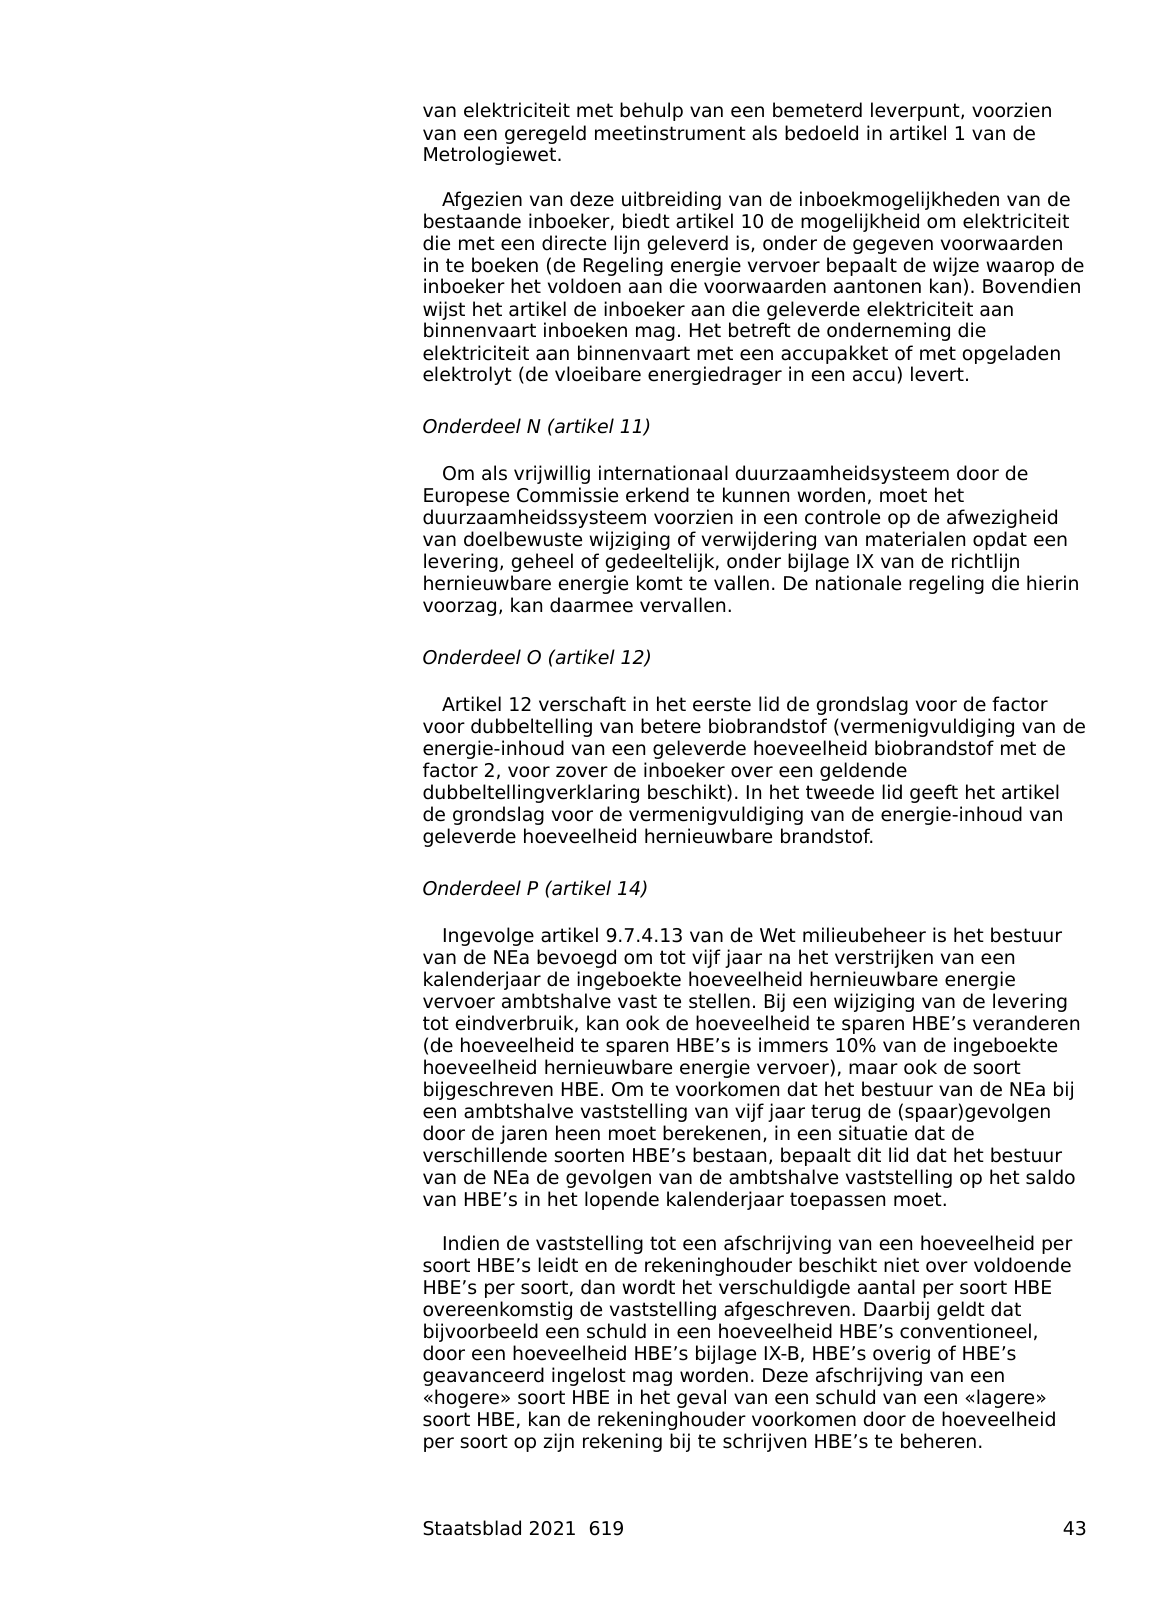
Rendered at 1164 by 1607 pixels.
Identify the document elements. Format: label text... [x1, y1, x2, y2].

text Om als vrijwillig internationaal duurzaamheidsysteem door de Europese Commissie erkend te kunnen worden, moet het duurzaamheidssysteem voorzien in een controle op de afwezigheid van doelbewuste wijziging of verwijdering van materialen opdat een levering, geheel of gedeeltelijk, onder bijlage IX van de richtlijn hernieuwbare energie komt te vallen. De nationale regeling die hierin voorzag, kan daarmee vervallen. [422, 463, 1087, 617]
text Indien de vaststelling tot een afschrijving van een hoeveelheid per soort HBE’s leidt en de rekeninghouder beschikt niet over voldoende HBE’s per soort, dan wordt het verschuldigde aantal per soort HBE overeenkomstig de vaststelling afgeschreven. Daarbij geldt dat bijvoorbeeld een schuld in een hoeveelheid HBE’s conventioneel, door een hoeveelheid HBE’s bijlage IX-B, HBE’s overig of HBE’s geavanceerd ingelost mag worden. Deze afschrijving van een «hogere» soort HBE in het geval van een schuld van een «lagere» soort HBE, kan de rekeninghouder voorkomen door de hoeveelheid per soort op zijn rekening bij te schrijven HBE’s te beheren. [422, 1233, 1087, 1453]
text Artikel 12 verschaft in het eerste lid de grondslag voor de factor voor dubbeltelling van betere biobrandstof (vermenigvuldiging van de energie-inhoud van een geleverde hoeveelheid biobrandstof met de factor 2, voor zover de inboeker over een geldende dubbeltellingverklaring beschikt). In het tweede lid geeft het artikel de grondslag voor de vermenigvuldiging van de energie-inhoud van geleverde hoeveelheid hernieuwbare brandstof. [422, 694, 1087, 848]
subtitle Onderdeel N (artikel 11) [422, 416, 1087, 438]
subtitle Onderdeel P (artikel 14) [422, 878, 1087, 900]
text van elektriciteit met behulp van een bemeterd leverpunt, voorzien van een geregeld meetinstrument als bedoeld in artikel 1 van de Metrologiewet. [422, 100, 1087, 166]
text Ingevolge artikel 9.7.4.13 van de Wet milieubeheer is het bestuur van de NEa bevoegd om tot vijf jaar na het verstrijken van een kalenderjaar de ingeboekte hoeveelheid hernieuwbare energie vervoer ambtshalve vast te stellen. Bij een wijziging van de levering tot eindverbruik, kan ook de hoeveelheid te sparen HBE’s veranderen (de hoeveelheid te sparen HBE’s is immers 10% van de ingeboekte hoeveelheid hernieuwbare energie vervoer), maar ook de soort bijgeschreven HBE. Om te voorkomen dat het bestuur van de NEa bij een ambtshalve vaststelling van vijf jaar terug de (spaar)gevolgen door de jaren heen moet berekenen, in een situatie dat de verschillende soorten HBE’s bestaan, bepaalt dit lid dat het bestuur van de NEa de gevolgen van de ambtshalve vaststelling op het saldo van HBE’s in het lopende kalenderjaar toepassen moet. [422, 925, 1087, 1211]
text Afgezien van deze uitbreiding van de inboekmogelijkheden van de bestaande inboeker, biedt artikel 10 de mogelijkheid om elektriciteit die met een directe lijn geleverd is, onder de gegeven voorwaarden in te boeken (de Regeling energie vervoer bepaalt de wijze waarop de inboeker het voldoen aan die voorwaarden aantonen kan). Bovendien wijst het artikel de inboeker aan die geleverde elektriciteit aan binnenvaart inboeken mag. Het betreft de onderneming die elektriciteit aan binnenvaart met een accupakket of met opgeladen elektrolyt (de vloeibare energiedrager in een accu) levert. [422, 188, 1087, 386]
subtitle Onderdeel O (artikel 12) [422, 647, 1087, 669]
